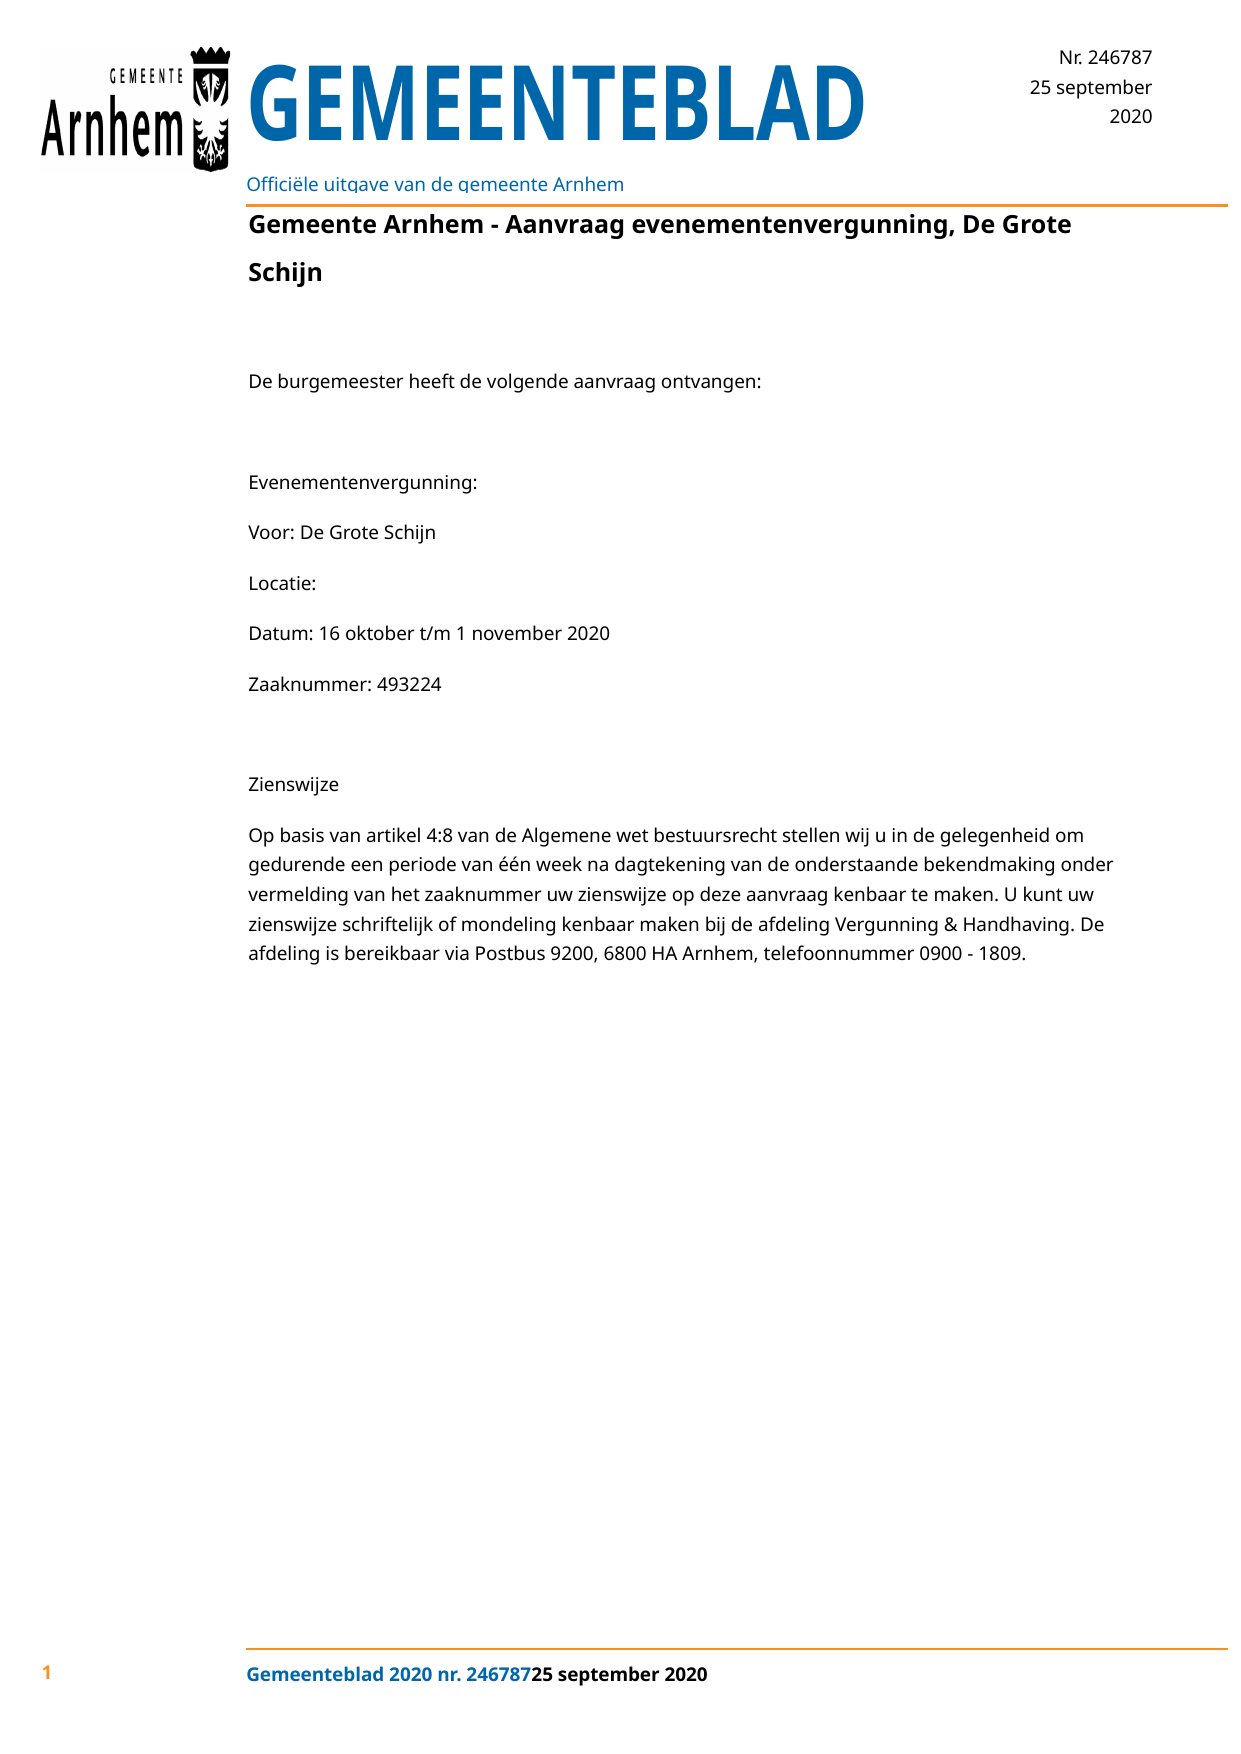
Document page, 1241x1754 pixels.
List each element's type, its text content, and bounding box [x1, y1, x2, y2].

text Locatie: [248, 570, 1152, 596]
text Zaaknummer: 493224 [248, 671, 1152, 697]
text De burgemeester heeft de volgende aanvraag ontvangen: [248, 368, 1152, 394]
picture [41, 47, 231, 172]
text Datum: 16 oktober t/m 1 november 2020 [248, 620, 1152, 646]
text Op basis van artikel 4:8 van de Algemene wet bestuursrecht stellen wij u in de gelegenheid om gedurende een periode van één week na dagtekening van de onderstaande bekendmaking onder vermelding van het zaaknummer uw zienswijze op deze aanvraag kenbaar te maken. U kunt uw zienswijze schriftelijk of mondeling kenbaar maken bij de afdeling Vergunning & Handhaving. De afdeling is bereikbaar via Postbus 9200, 6800 HA Arnhem, telefoonnummer 0900 - 1809. [248, 822, 1152, 966]
text Zienswijze [248, 772, 1152, 797]
text Gemeente Arnhem - Aanvraag evenementenvergunning, De Grote Schijn [248, 207, 1152, 288]
text Voor: De Grote Schijn [248, 519, 1152, 545]
text Evenementenvergunning: [248, 469, 1152, 495]
